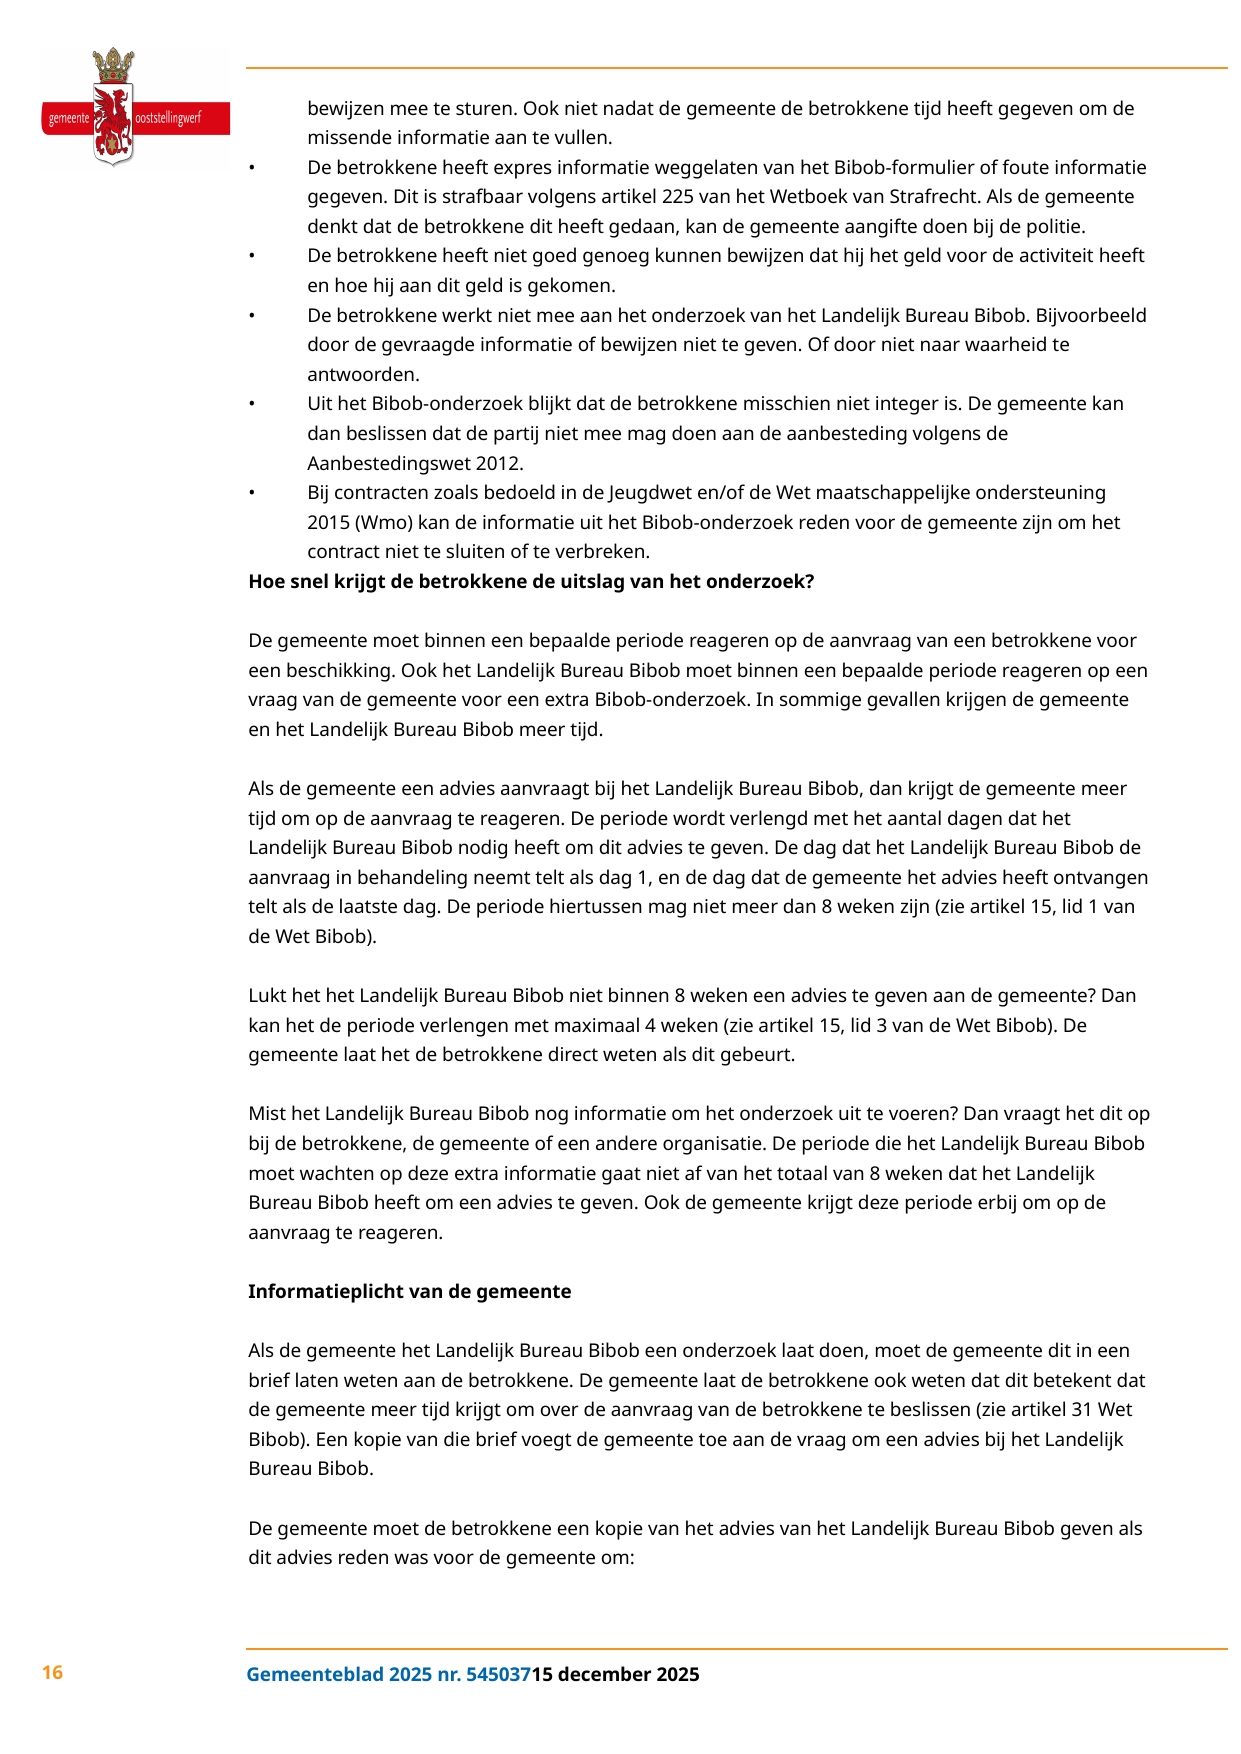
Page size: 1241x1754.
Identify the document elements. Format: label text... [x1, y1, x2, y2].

text Mist het Landelijk Bureau Bibob nog informatie om het onderzoek uit te voeren? Dan vraagt het dit op bij de betrokkene, de gemeente of een andere organisatie. De periode die het Landelijk Bureau Bibob moet wachten op deze extra informatie gaat niet af van het totaal van 8 weken dat het Landelijk Bureau Bibob heeft om een advies te geven. Ook de gemeente krijgt deze periode erbij om op de aanvraag te reageren. [248, 1101, 1152, 1245]
list De betrokkene heeft niet goed genoeg kunnen bewijzen dat hij het geld voor de activiteit heeft en hoe hij aan dit geld is gekomen. [248, 243, 1152, 298]
text De gemeente moet binnen een bepaalde periode reageren op de aanvraag van een betrokkene voor een beschikking. Ook het Landelijk Bureau Bibob moet binnen een bepaalde periode reageren op een vraag van de gemeente voor een extra Bibob-onderzoek. In sommige gevallen krijgen de gemeente en het Landelijk Bureau Bibob meer tijd. [248, 627, 1152, 742]
text De gemeente moet de betrokkene een kopie van het advies van het Landelijk Bureau Bibob geven als dit advies reden was voor de gemeente om: [248, 1515, 1152, 1570]
text Lukt het het Landelijk Bureau Bibob niet binnen 8 weken een advies te geven aan de gemeente? Dan kan het de periode verlengen met maximaal 4 weken (zie artikel 15, lid 3 van de Wet Bibob). De gemeente laat het de betrokkene direct weten als dit gebeurt. [248, 982, 1152, 1067]
list De betrokkene werkt niet mee aan het onderzoek van het Landelijk Bureau Bibob. Bijvoorbeeld door de gevraagde informatie of bewijzen niet te geven. Of door niet naar waarheid te antwoorden. [248, 302, 1152, 387]
text Als de gemeente een advies aanvraagt bij het Landelijk Bureau Bibob, dan krijgt de gemeente meer tijd om op de aanvraag te reageren. De periode wordt verlengd met het aantal dagen dat het Landelijk Bureau Bibob nodig heeft om dit advies te geven. De dag dat het Landelijk Bureau Bibob de aanvraag in behandeling neemt telt als dag 1, en de dag dat de gemeente het advies heeft ontvangen telt als de laatste dag. De periode hiertussen mag niet meer dan 8 weken zijn (zie artikel 15, lid 1 van de Wet Bibob). [248, 775, 1152, 949]
text Informatieplicht van de gemeente [248, 1278, 1152, 1304]
list Uit het Bibob-onderzoek blijkt dat de betrokkene misschien niet integer is. De gemeente kan dan beslissen dat de partij niet mee mag doen aan de aanbesteding volgens de Aanbestedingswet 2012. [248, 391, 1152, 476]
list Bij contracten zoals bedoeld in de Jeugdwet en/of de Wet maatschappelijke ondersteuning 2015 (Wmo) kan de informatie uit het Bibob-onderzoek reden voor de gemeente zijn om het contract niet te sluiten of te verbreken. [248, 479, 1152, 564]
picture [41, 47, 231, 172]
text Hoe snel krijgt de betrokkene de uitslag van het onderzoek? [248, 568, 1152, 594]
list De betrokkene heeft expres informatie weggelaten van het Bibob-formulier of foute informatie gegeven. Dit is strafbaar volgens artikel 225 van het Wetboek van Strafrecht. Als de gemeente denkt dat de betrokkene dit heeft gedaan, kan de gemeente aangifte doen bij de politie. [248, 154, 1152, 239]
list bewijzen mee te sturen. Ook niet nadat de gemeente de betrokkene tijd heeft gegeven om de missende informatie aan te vullen. [248, 95, 1152, 150]
text Als de gemeente het Landelijk Bureau Bibob een onderzoek laat doen, moet de gemeente dit in een brief laten weten aan de betrokkene. De gemeente laat de betrokkene ook weten dat dit betekent dat de gemeente meer tijd krijgt om over de aanvraag van de betrokkene te beslissen (zie artikel 31 Wet Bibob). Een kopie van die brief voegt de gemeente toe aan de vraag om een advies bij het Landelijk Bureau Bibob. [248, 1337, 1152, 1481]
